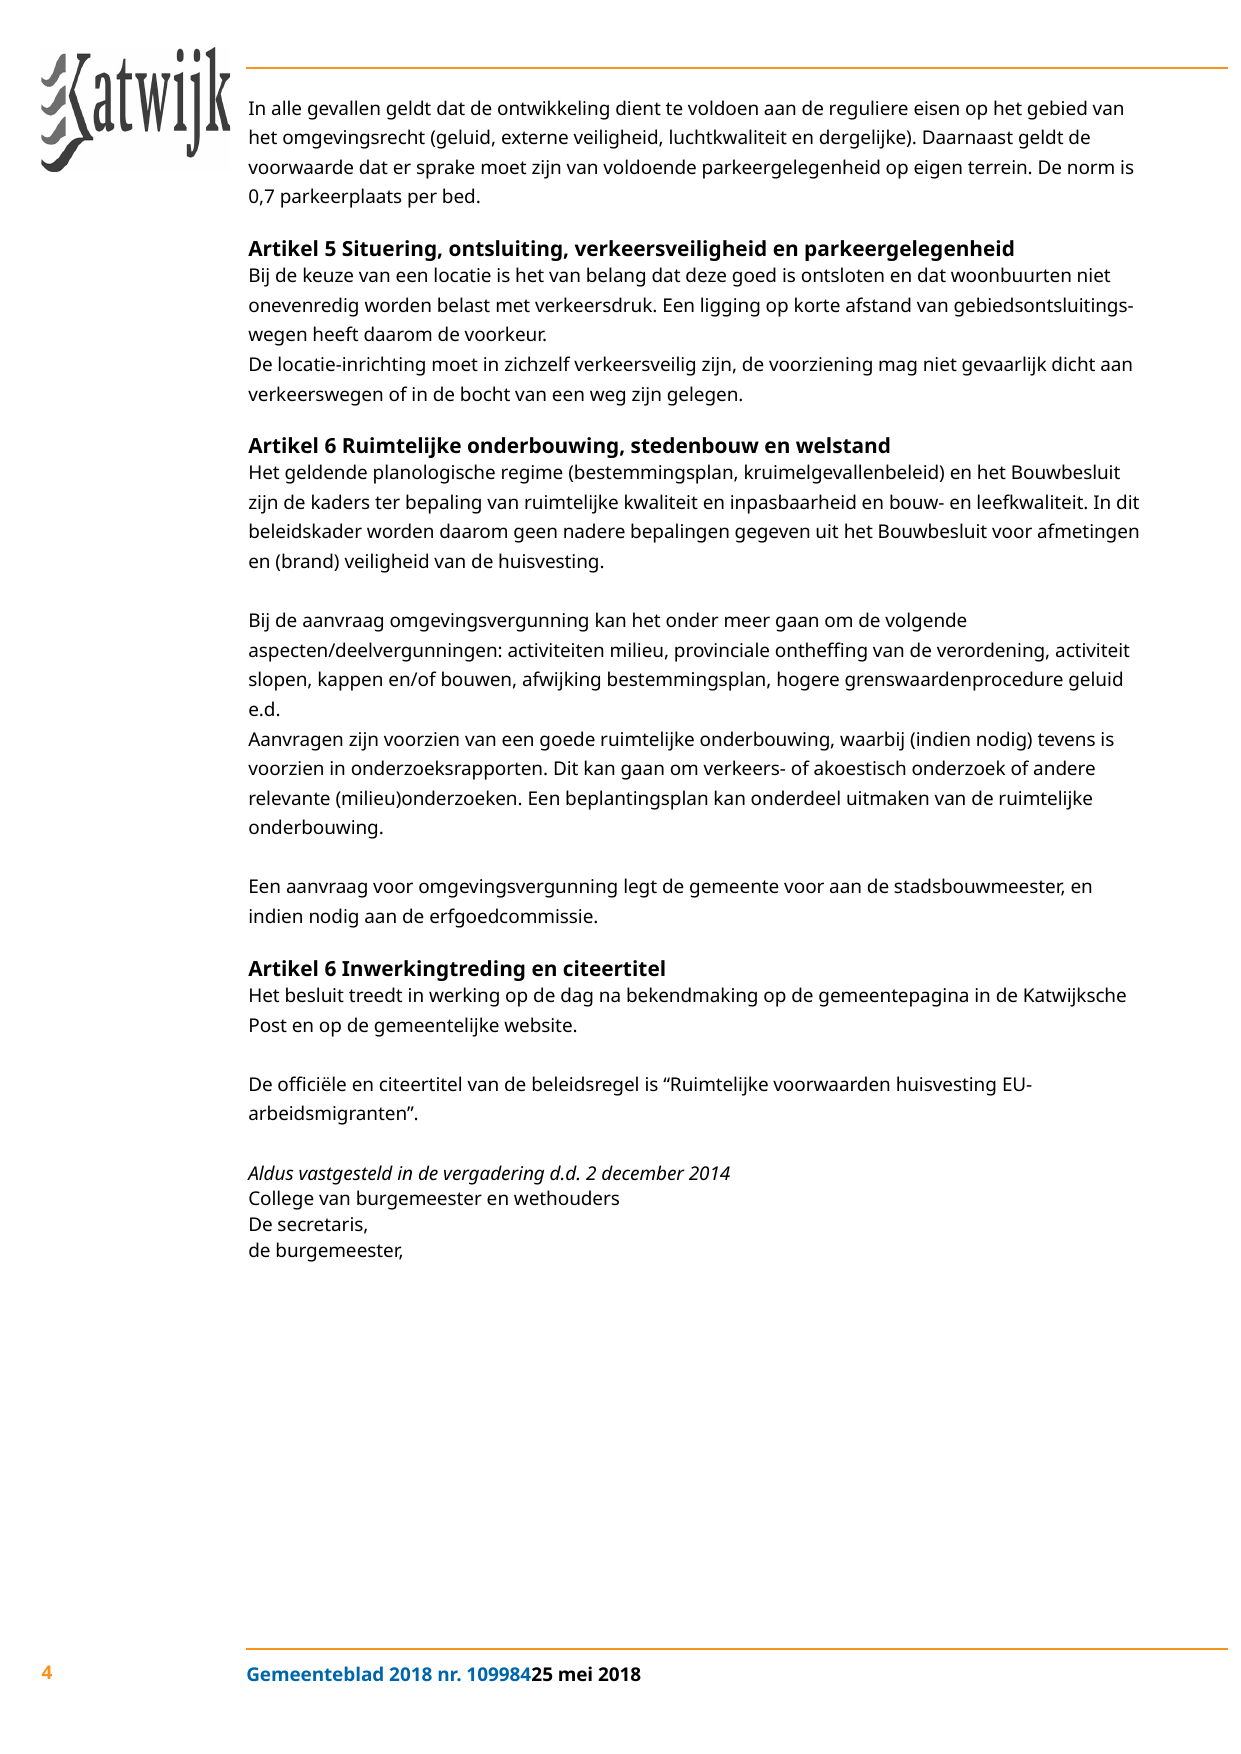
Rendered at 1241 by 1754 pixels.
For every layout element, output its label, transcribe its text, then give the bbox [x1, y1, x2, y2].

text Een aanvraag voor omgevingsvergunning legt de gemeente voor aan de stadsbouwmeester, en indien nodig aan de erfgoedcommissie. [248, 874, 1152, 929]
text In alle gevallen geldt dat de ontwikkeling dient te voldoen aan de reguliere eisen op het gebied van het omgevingsrecht (geluid, externe veiligheid, luchtkwaliteit en dergelijke). Daarnaast geldt de voorwaarde dat er sprake moet zijn van voldoende parkeergelegenheid op eigen terrein. De norm is 0,7 parkeerplaats per bed. [248, 95, 1152, 209]
text De officiële en citeertitel van de beleidsregel is “Ruimtelijke voorwaarden huisvesting EU-arbeidsmigranten”. [248, 1071, 1152, 1126]
text Aanvragen zijn voorzien van een goede ruimtelijke onderbouwing, waarbij (indien nodig) tevens is voorzien in onderzoeksrapporten. Dit kan gaan om verkeers- of akoestisch onderzoek of andere relevante (milieu)onderzoeken. Een beplantingsplan kan onderdeel uitmaken van de ruimtelijke onderbouwing. [248, 726, 1152, 840]
picture [41, 47, 231, 172]
text Bij de aanvraag omgevingsvergunning kan het onder meer gaan om de volgende aspecten/deelvergunningen: activiteiten milieu, provinciale ontheffing van de verordening, activiteit slopen, kappen en/of bouwen, afwijking bestemmingsplan, hogere grenswaardenprocedure geluid e.d. [248, 607, 1152, 722]
text De secretaris, [248, 1211, 1152, 1237]
text de burgemeester, [248, 1237, 1152, 1263]
text Het besluit treedt in werking op de dag na bekendmaking op de gemeentepagina in de Katwijksche Post en op de gemeentelijke website. [248, 982, 1152, 1037]
text Bij de keuze van een locatie is het van belang dat deze goed is ontsloten en dat woonbuurten niet onevenredig worden belast met verkeersdruk. Een ligging op korte afstand van gebiedsontsluitings-wegen heeft daarom de voorkeur. [248, 262, 1152, 347]
text Artikel 6 Inwerkingtreding en citeertitel [248, 954, 1152, 982]
text De locatie-inrichting moet in zichzelf verkeersveilig zijn, de voorziening mag niet gevaarlijk dicht aan verkeerswegen of in de bocht van een weg zijn gelegen. [248, 351, 1152, 406]
text Het geldende planologische regime (bestemmingsplan, kruimelgevallenbeleid) en het Bouwbesluit zijn de kaders ter bepaling van ruimtelijke kwaliteit en inpasbaarheid en bouw- en leefkwaliteit. In dit beleidskader worden daarom geen nadere bepalingen gegeven uit het Bouwbesluit voor afmetingen en (brand) veiligheid van de huisvesting. [248, 459, 1152, 574]
text Aldus vastgesteld in de vergadering d.d. 2 december 2014 [248, 1160, 1152, 1185]
text Artikel 5 Situering, ontsluiting, verkeersveiligheid en parkeergelegenheid [248, 234, 1152, 262]
text College van burgemeester en wethouders [248, 1185, 1152, 1211]
text Artikel 6 Ruimtelijke onderbouwing, stedenbouw en welstand [248, 431, 1152, 459]
